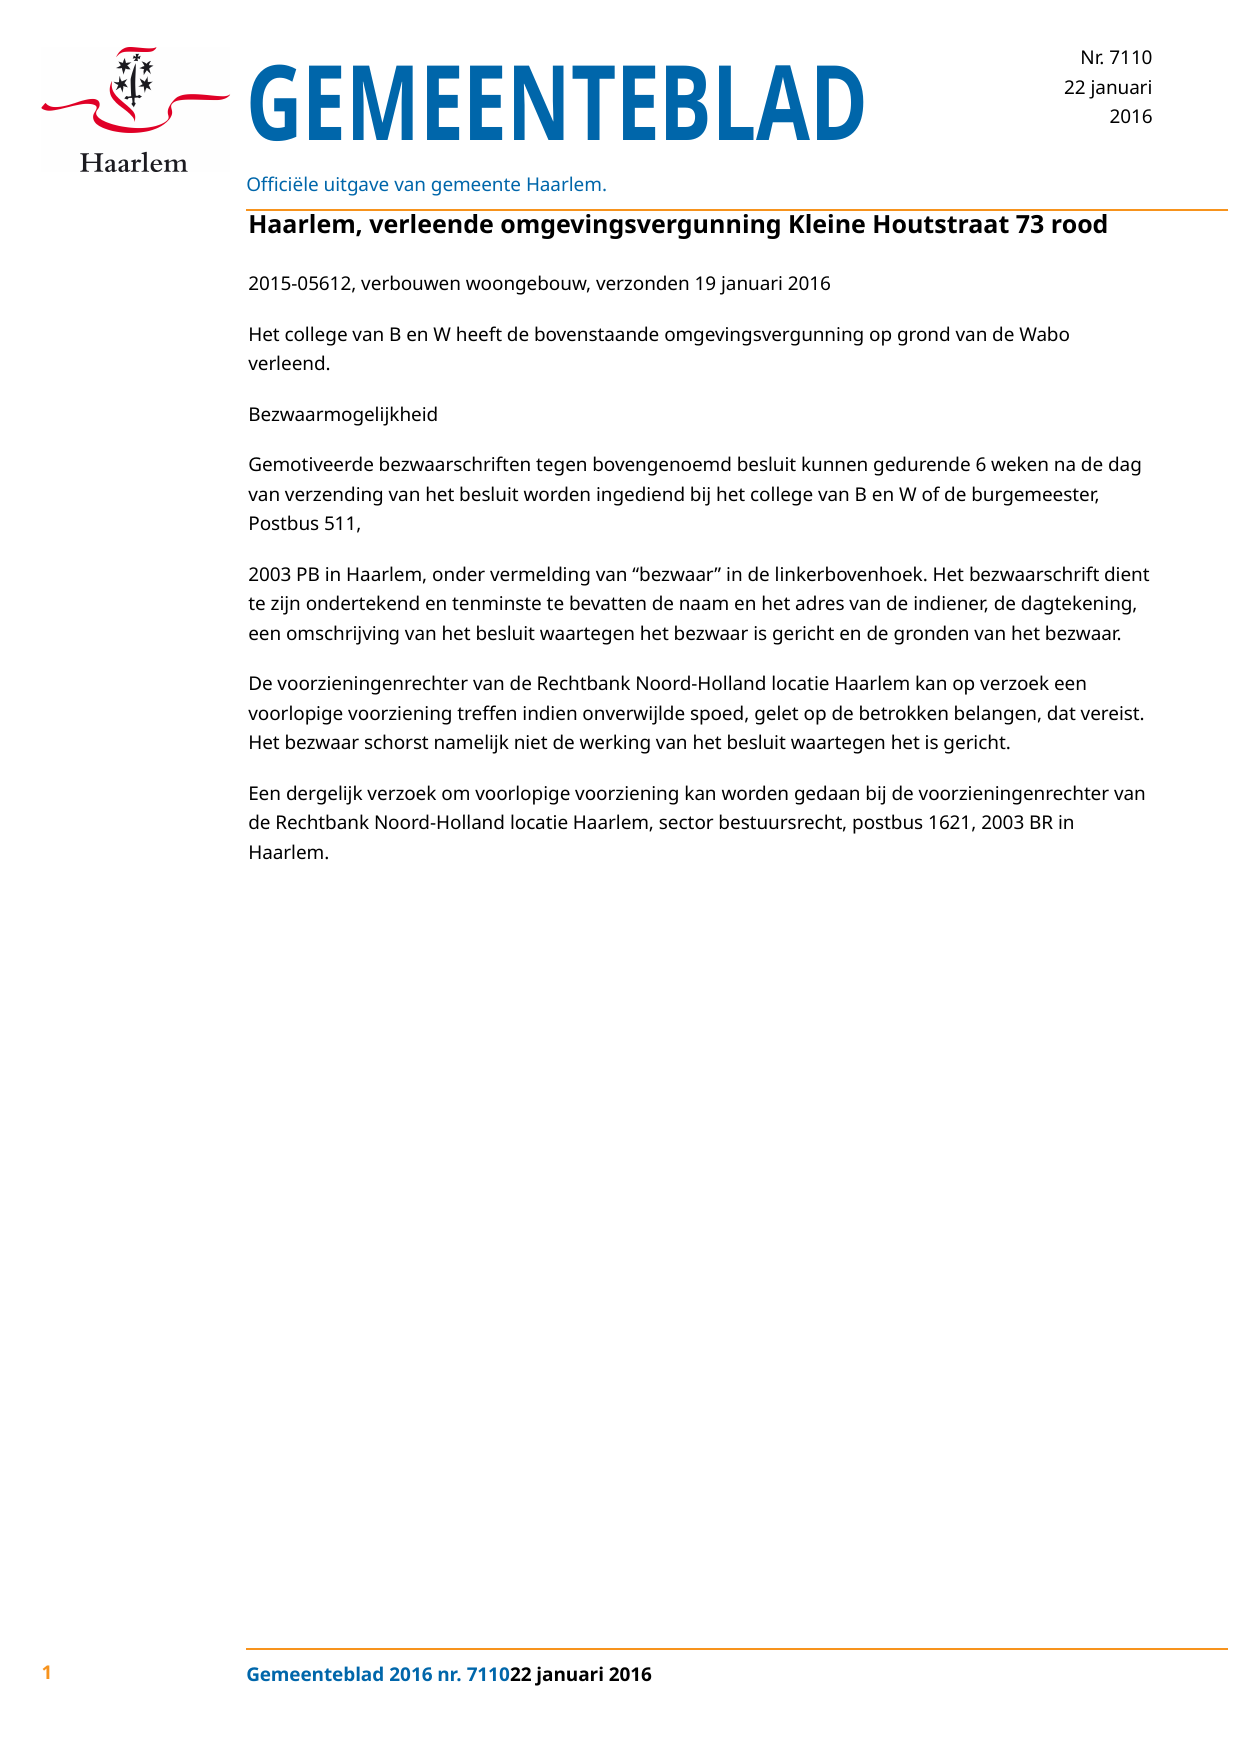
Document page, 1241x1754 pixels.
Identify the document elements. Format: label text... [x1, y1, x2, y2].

text De voorzieningenrechter van de Rechtbank Noord-Holland locatie Haarlem kan op verzoek een voorlopige voorziening treffen indien onverwijlde spoed, gelet op de betrokken belangen, dat vereist. Het bezwaar schorst namelijk niet de werking van het besluit waartegen het is gericht. [248, 670, 1152, 755]
text 2003 PB in Haarlem, onder vermelding van “bezwaar” in de linkerbovenhoek. Het bezwaarschrift dient te zijn ondertekend en tenminste te bevatten de naam en het adres van de indiener, de dagtekening, een omschrijving van het besluit waartegen het bezwaar is gericht en de gronden van het bezwaar. [248, 561, 1152, 646]
picture [41, 47, 231, 172]
text Het college van B en W heeft de bovenstaande omgevingsvergunning op grond van de Wabo verleend. [248, 321, 1152, 376]
text Een dergelijk verzoek om voorlopige voorziening kan worden gedaan bij de voorzieningenrechter van de Rechtbank Noord-Holland locatie Haarlem, sector bestuursrecht, postbus 1621, 2003 BR in Haarlem. [248, 780, 1152, 865]
text Haarlem, verleende omgevingsvergunning Kleine Houtstraat 73 rood [248, 211, 1152, 241]
text Gemotiveerde bezwaarschriften tegen bovengenoemd besluit kunnen gedurende 6 weken na de dag van verzending van het besluit worden ingediend bij het college van B en W of de burgemeester, Postbus 511, [248, 451, 1152, 536]
text Bezwaarmogelijkheid [248, 401, 1152, 426]
text 2015-05612, verbouwen woongebouw, verzonden 19 januari 2016 [248, 270, 1152, 296]
